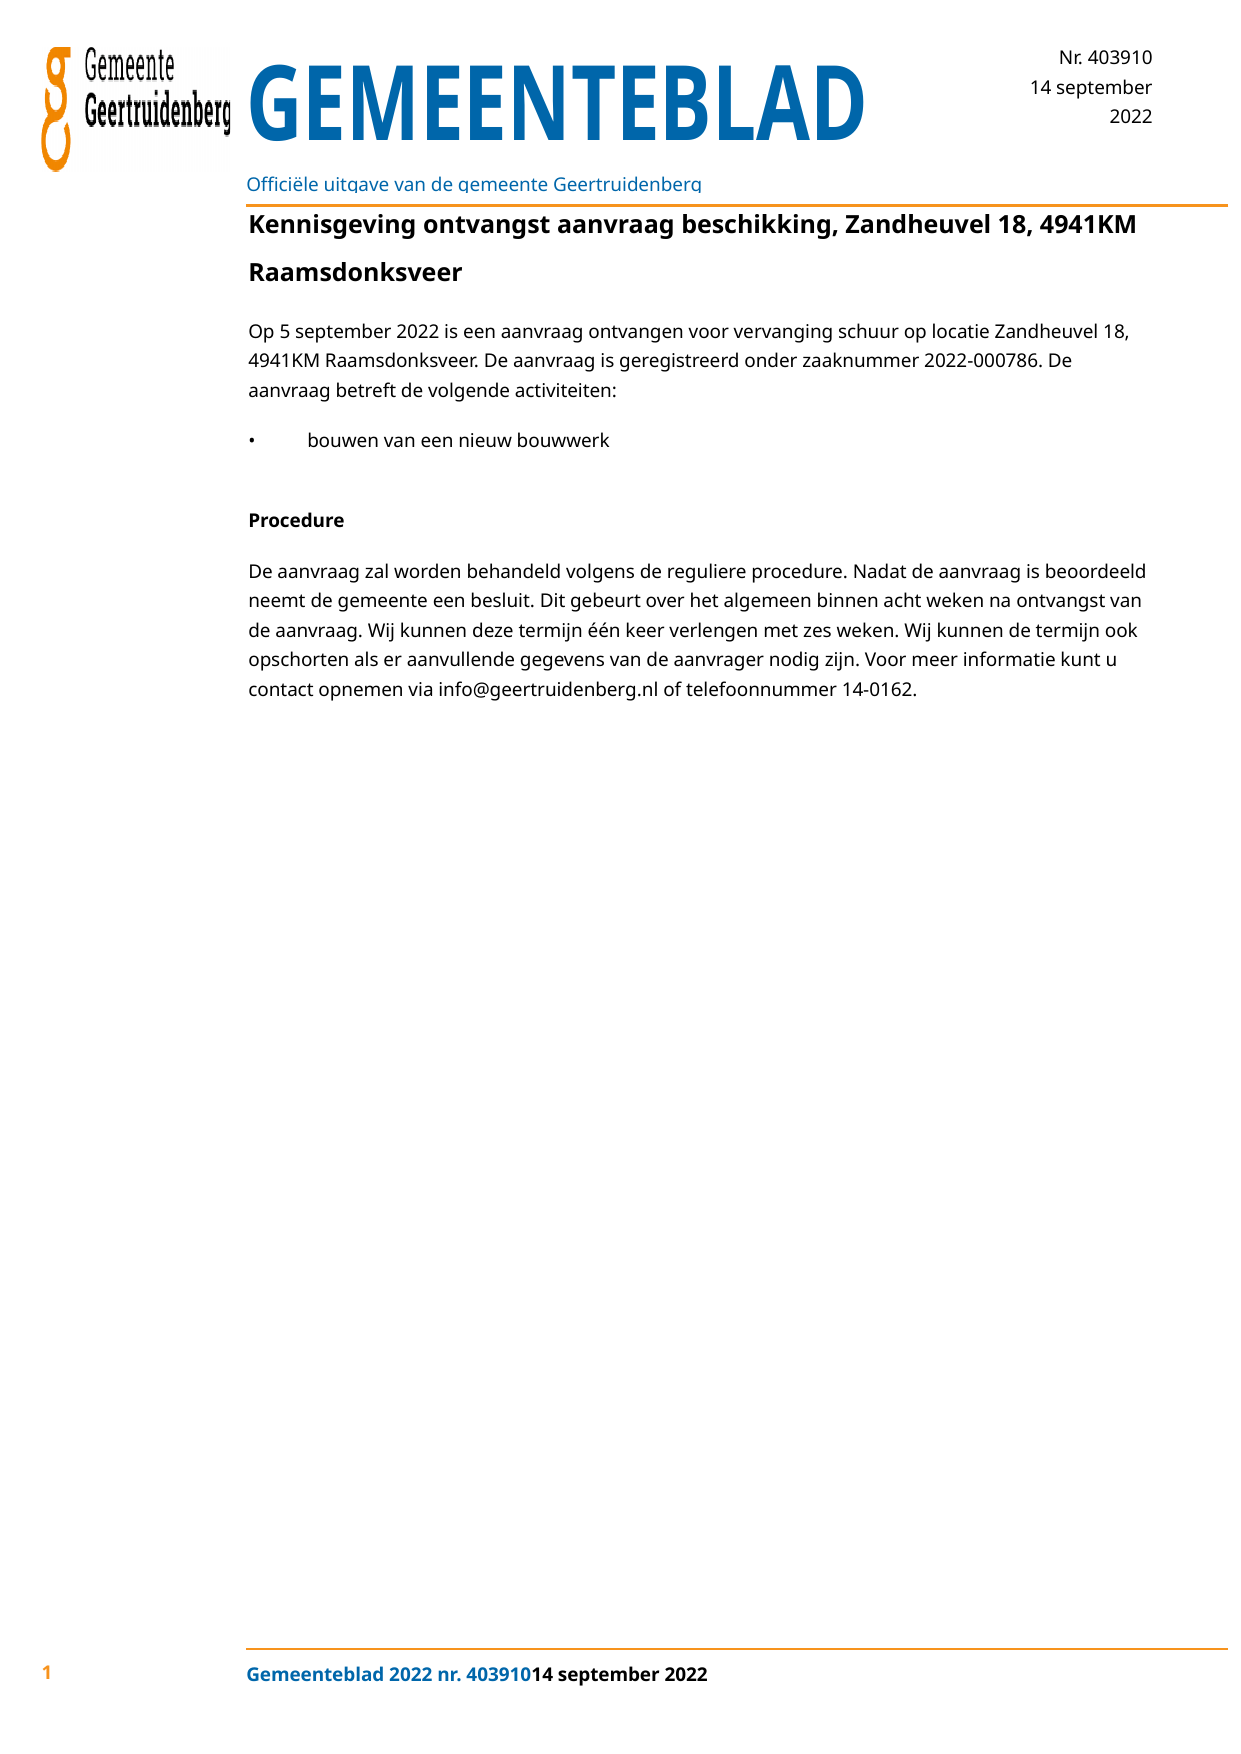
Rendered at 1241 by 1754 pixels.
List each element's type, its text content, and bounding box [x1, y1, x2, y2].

text Op 5 september 2022 is een aanvraag ontvangen voor vervanging schuur op locatie Zandheuvel 18, 4941KM Raamsdonksveer. De aanvraag is geregistreerd onder zaaknummer 2022-000786. De aanvraag betreft de volgende activiteiten: [248, 318, 1152, 403]
picture [41, 47, 231, 172]
list bouwen van een nieuw bouwwerk [248, 427, 1152, 453]
text Kennisgeving ontvangst aanvraag beschikking, Zandheuvel 18, 4941KM Raamsdonksveer [248, 207, 1152, 288]
text De aanvraag zal worden behandeld volgens de reguliere procedure. Nadat de aanvraag is beoordeeld neemt de gemeente een besluit. Dit gebeurt over het algemeen binnen acht weken na ontvangst van de aanvraag. Wij kunnen deze termijn één keer verlengen met zes weken. Wij kunnen de termijn ook opschorten als er aanvullende gegevens van de aanvrager nodig zijn. Voor meer informatie kunt u contact opnemen via info@geertruidenberg.nl of telefoonnummer 14-0162. [248, 558, 1152, 702]
text Procedure [248, 507, 1152, 533]
